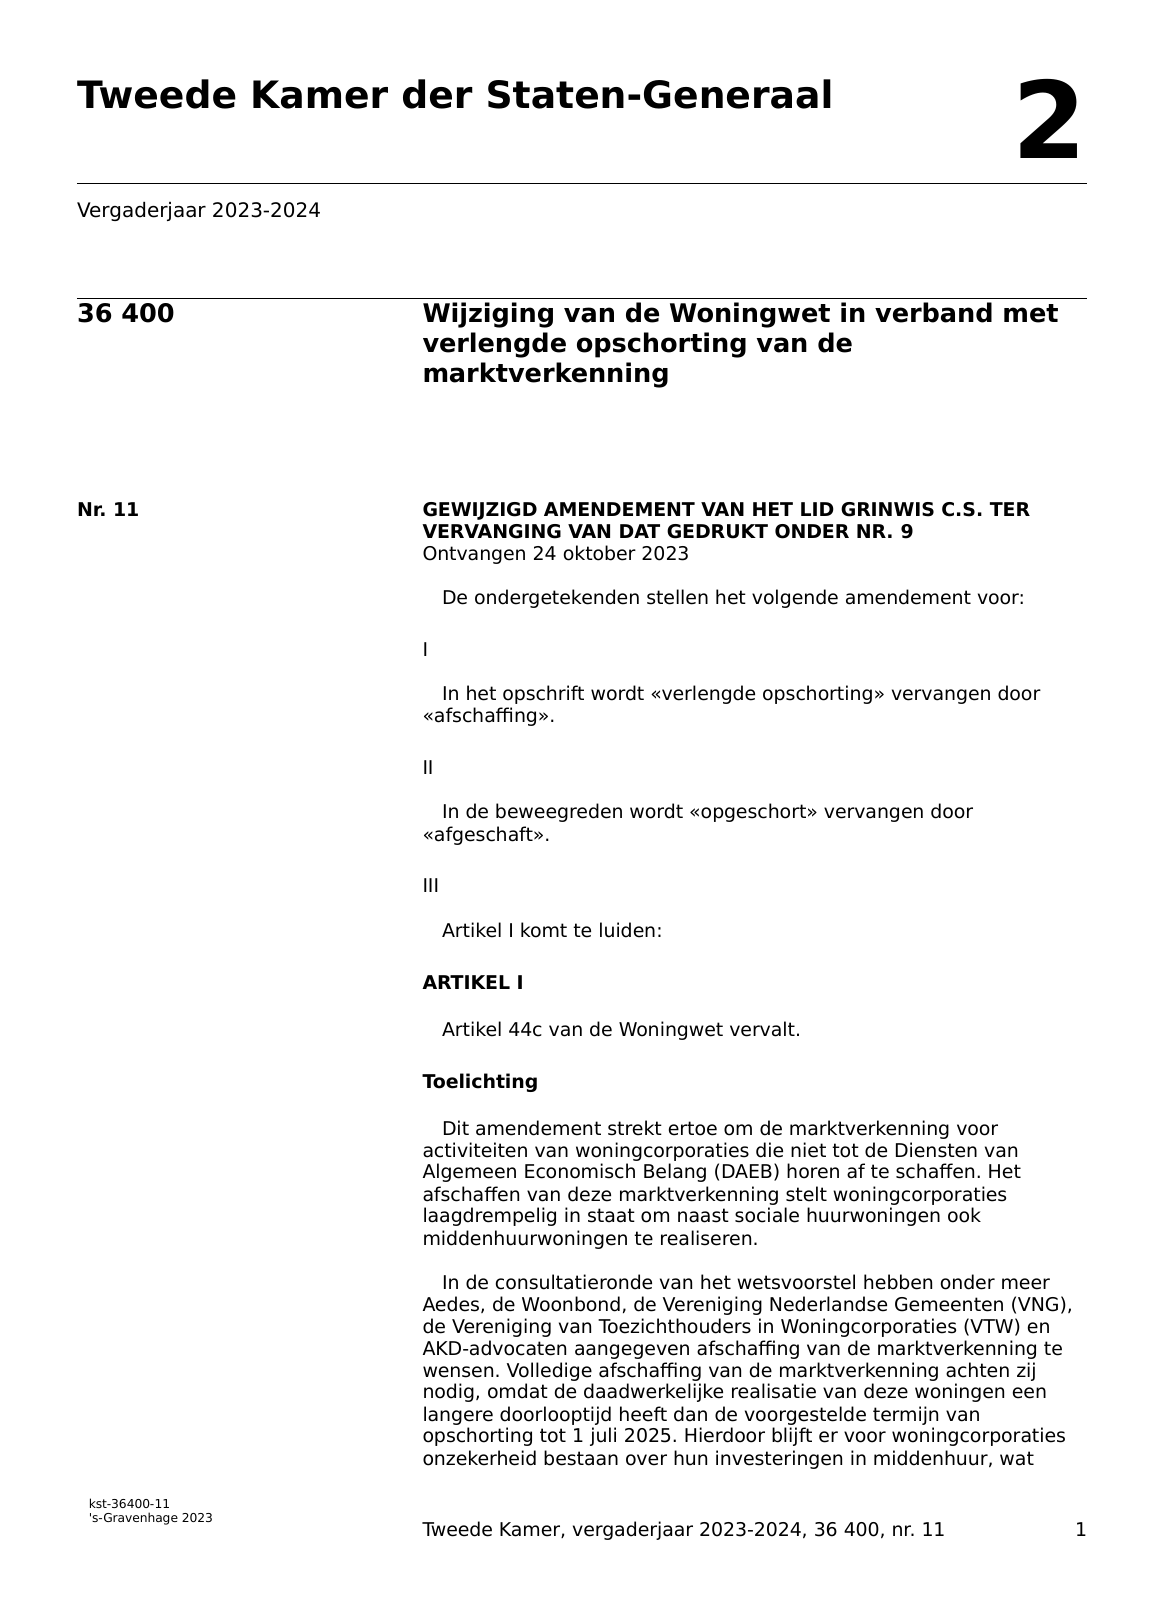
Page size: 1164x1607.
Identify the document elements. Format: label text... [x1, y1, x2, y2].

subtitle II [422, 757, 1087, 779]
text Artikel I komt te luiden: [422, 919, 1087, 942]
table_header Tweede Kamer der Staten-Generaal [77, 59, 886, 183]
text In de beweegreden wordt «opgeschort» vervangen door «afgeschaft». [422, 801, 1087, 845]
subtitle III [422, 875, 1087, 897]
subtitle I [422, 639, 1087, 661]
subtitle 36 400 Wijziging van de Woningwet in verband met verlengde opschorting van de marktverkenning [77, 299, 1087, 388]
subtitle Nr. 11 GEWIJZIGD AMENDEMENT VAN HET LID GRINWIS C.S. TER VERVANGING VAN DAT GEDRUKT ONDER NR. 9 [77, 499, 1087, 543]
text Ontvangen 24 oktober 2023 [422, 543, 1087, 565]
table_header 2 [886, 59, 1087, 183]
text 's-Gravenhage 2023 [88, 1511, 323, 1525]
table_cell Vergaderjaar 2023-2024 [77, 184, 1087, 298]
text Artikel 44c van de Woningwet vervalt. [422, 1018, 1087, 1041]
subtitle ARTIKEL I [422, 972, 1087, 993]
subtitle Toelichting [422, 1071, 1087, 1092]
text In de consultatieronde van het wetsvoorstel hebben onder meer Aedes, de Woonbond, de Vereniging Nederlandse Gemeenten (VNG), de Vereniging van Toezichthouders in Woningcorporaties (VTW) en AKD-advocaten aangegeven afschaffing van de marktverkenning te wensen. Volledige afschaffing van de marktverkenning achten zij nodig, omdat de daadwerkelijke realisatie van deze woningen een langere doorlooptijd heeft dan de voorgestelde termijn van opschorting tot 1 juli 2025. Hierdoor blijft er voor woningcorporaties onzekerheid bestaan over hun investeringen in middenhuur, wat [422, 1272, 1087, 1469]
text In het opschrift wordt «verlengde opschorting» vervangen door «afschaffing». [422, 683, 1087, 727]
text Dit amendement strekt ertoe om de marktverkenning voor activiteiten van woningcorporaties die niet tot de Diensten van Algemeen Economisch Belang (DAEB) horen af te schaffen. Het afschaffen van deze marktverkenning stelt woningcorporaties laagdrempelig in staat om naast sociale huurwoningen ook middenhuurwoningen te realiseren. [422, 1117, 1087, 1249]
text kst-36400-11 [88, 1497, 323, 1511]
text De ondergetekenden stellen het volgende amendement voor: [422, 587, 1087, 609]
